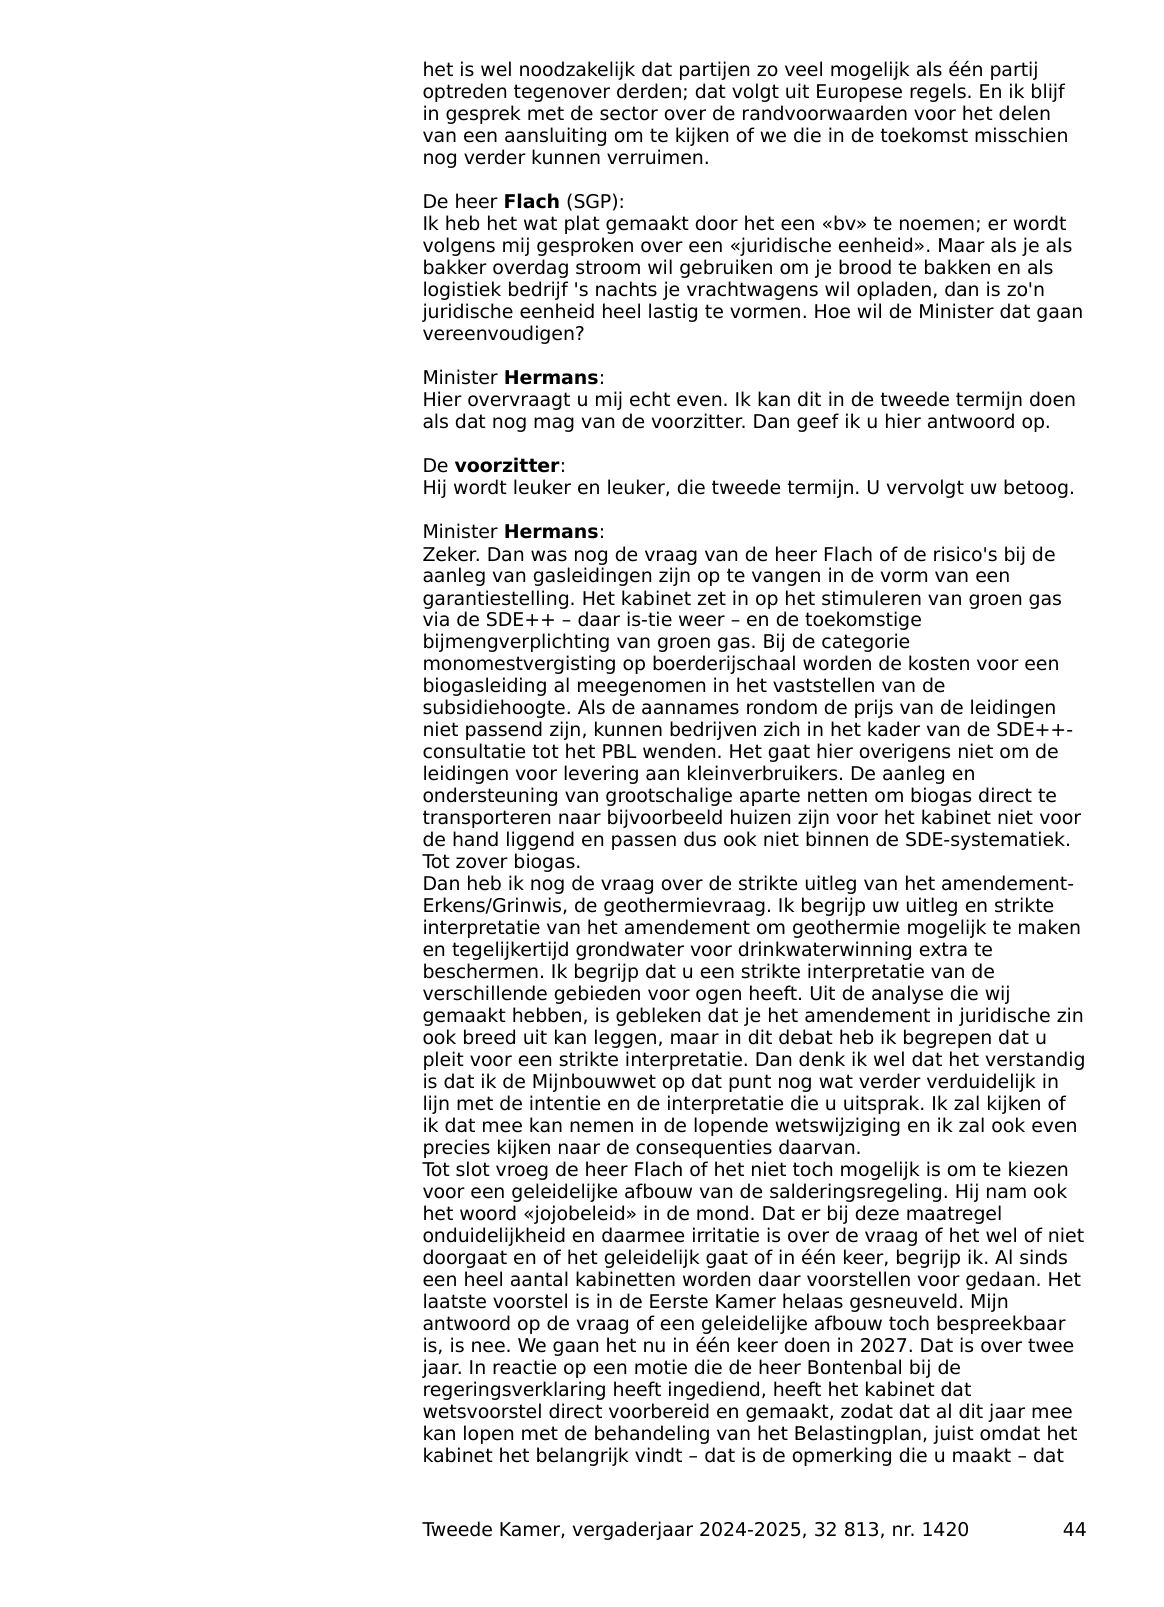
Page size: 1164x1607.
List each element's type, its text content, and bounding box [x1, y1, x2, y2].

text Zeker. Dan was nog de vraag van de heer Flach of de risico's bij de aanleg van gasleidingen zijn op te vangen in de vorm van een garantiestelling. Het kabinet zet in op het stimuleren van groen gas via de SDE++ – daar is-tie weer – en de toekomstige bijmengverplichting van groen gas. Bij de categorie monomestvergisting op boerderijschaal worden de kosten voor een biogasleiding al meegenomen in het vaststellen van de subsidiehoogte. Als de aannames rondom de prijs van de leidingen niet passend zijn, kunnen bedrijven zich in het kader van de SDE++-consultatie tot het PBL wenden. Het gaat hier overigens niet om de leidingen voor levering aan kleinverbruikers. De aanleg en ondersteuning van grootschalige aparte netten om biogas direct te transporteren naar bijvoorbeeld huizen zijn voor het kabinet niet voor de hand liggend en passen dus ook niet binnen de SDE-systematiek. Tot zover biogas. [422, 543, 1087, 873]
text De voorzitter: [422, 455, 1087, 477]
text Hij wordt leuker en leuker, die tweede termijn. U vervolgt uw betoog. [422, 477, 1087, 499]
text Tot slot vroeg de heer Flach of het niet toch mogelijk is om te kiezen voor een geleidelijke afbouw van de salderingsregeling. Hij nam ook het woord «jojobeleid» in de mond. Dat er bij deze maatregel onduidelijkheid en daarmee irritatie is over de vraag of het wel of niet doorgaat en of het geleidelijk gaat of in één keer, begrijp ik. Al sinds een heel aantal kabinetten worden daar voorstellen voor gedaan. Het laatste voorstel is in de Eerste Kamer helaas gesneuveld. Mijn antwoord op de vraag of een geleidelijke afbouw toch bespreekbaar is, is nee. We gaan het nu in één keer doen in 2027. Dat is over twee jaar. In reactie op een motie die de heer Bontenbal bij de regeringsverklaring heeft ingediend, heeft het kabinet dat wetsvoorstel direct voorbereid en gemaakt, zodat dat al dit jaar mee kan lopen met de behandeling van het Belastingplan, juist omdat het kabinet het belangrijk vindt – dat is de opmerking die u maakt – dat [422, 1159, 1087, 1467]
text Minister Hermans: [422, 521, 1087, 543]
text Ik heb het wat plat gemaakt door het een «bv» te noemen; er wordt volgens mij gesproken over een «juridische eenheid». Maar als je als bakker overdag stroom wil gebruiken om je brood te bakken en als logistiek bedrijf 's nachts je vrachtwagens wil opladen, dan is zo'n juridische eenheid heel lastig te vormen. Hoe wil de Minister dat gaan vereenvoudigen? [422, 213, 1087, 345]
text Hier overvraagt u mij echt even. Ik kan dit in de tweede termijn doen als dat nog mag van de voorzitter. Dan geef ik u hier antwoord op. [422, 389, 1087, 433]
text Minister Hermans: [422, 367, 1087, 389]
text Dan heb ik nog de vraag over de strikte uitleg van het amendement-Erkens/Grinwis, de geothermievraag. Ik begrijp uw uitleg en strikte interpretatie van het amendement om geothermie mogelijk te maken en tegelijkertijd grondwater voor drinkwaterwinning extra te beschermen. Ik begrijp dat u een strikte interpretatie van de verschillende gebieden voor ogen heeft. Uit de analyse die wij gemaakt hebben, is gebleken dat je het amendement in juridische zin ook breed uit kan leggen, maar in dit debat heb ik begrepen dat u pleit voor een strikte interpretatie. Dan denk ik wel dat het verstandig is dat ik de Mijnbouwwet op dat punt nog wat verder verduidelijk in lijn met de intentie en de interpretatie die u uitsprak. Ik zal kijken of ik dat mee kan nemen in de lopende wetswijziging en ik zal ook even precies kijken naar de consequenties daarvan. [422, 873, 1087, 1159]
text De heer Flach (SGP): [422, 191, 1087, 213]
text het is wel noodzakelijk dat partijen zo veel mogelijk als één partij optreden tegenover derden; dat volgt uit Europese regels. En ik blijf in gesprek met de sector over de randvoorwaarden voor het delen van een aansluiting om te kijken of we die in de toekomst misschien nog verder kunnen verruimen. [422, 59, 1087, 169]
